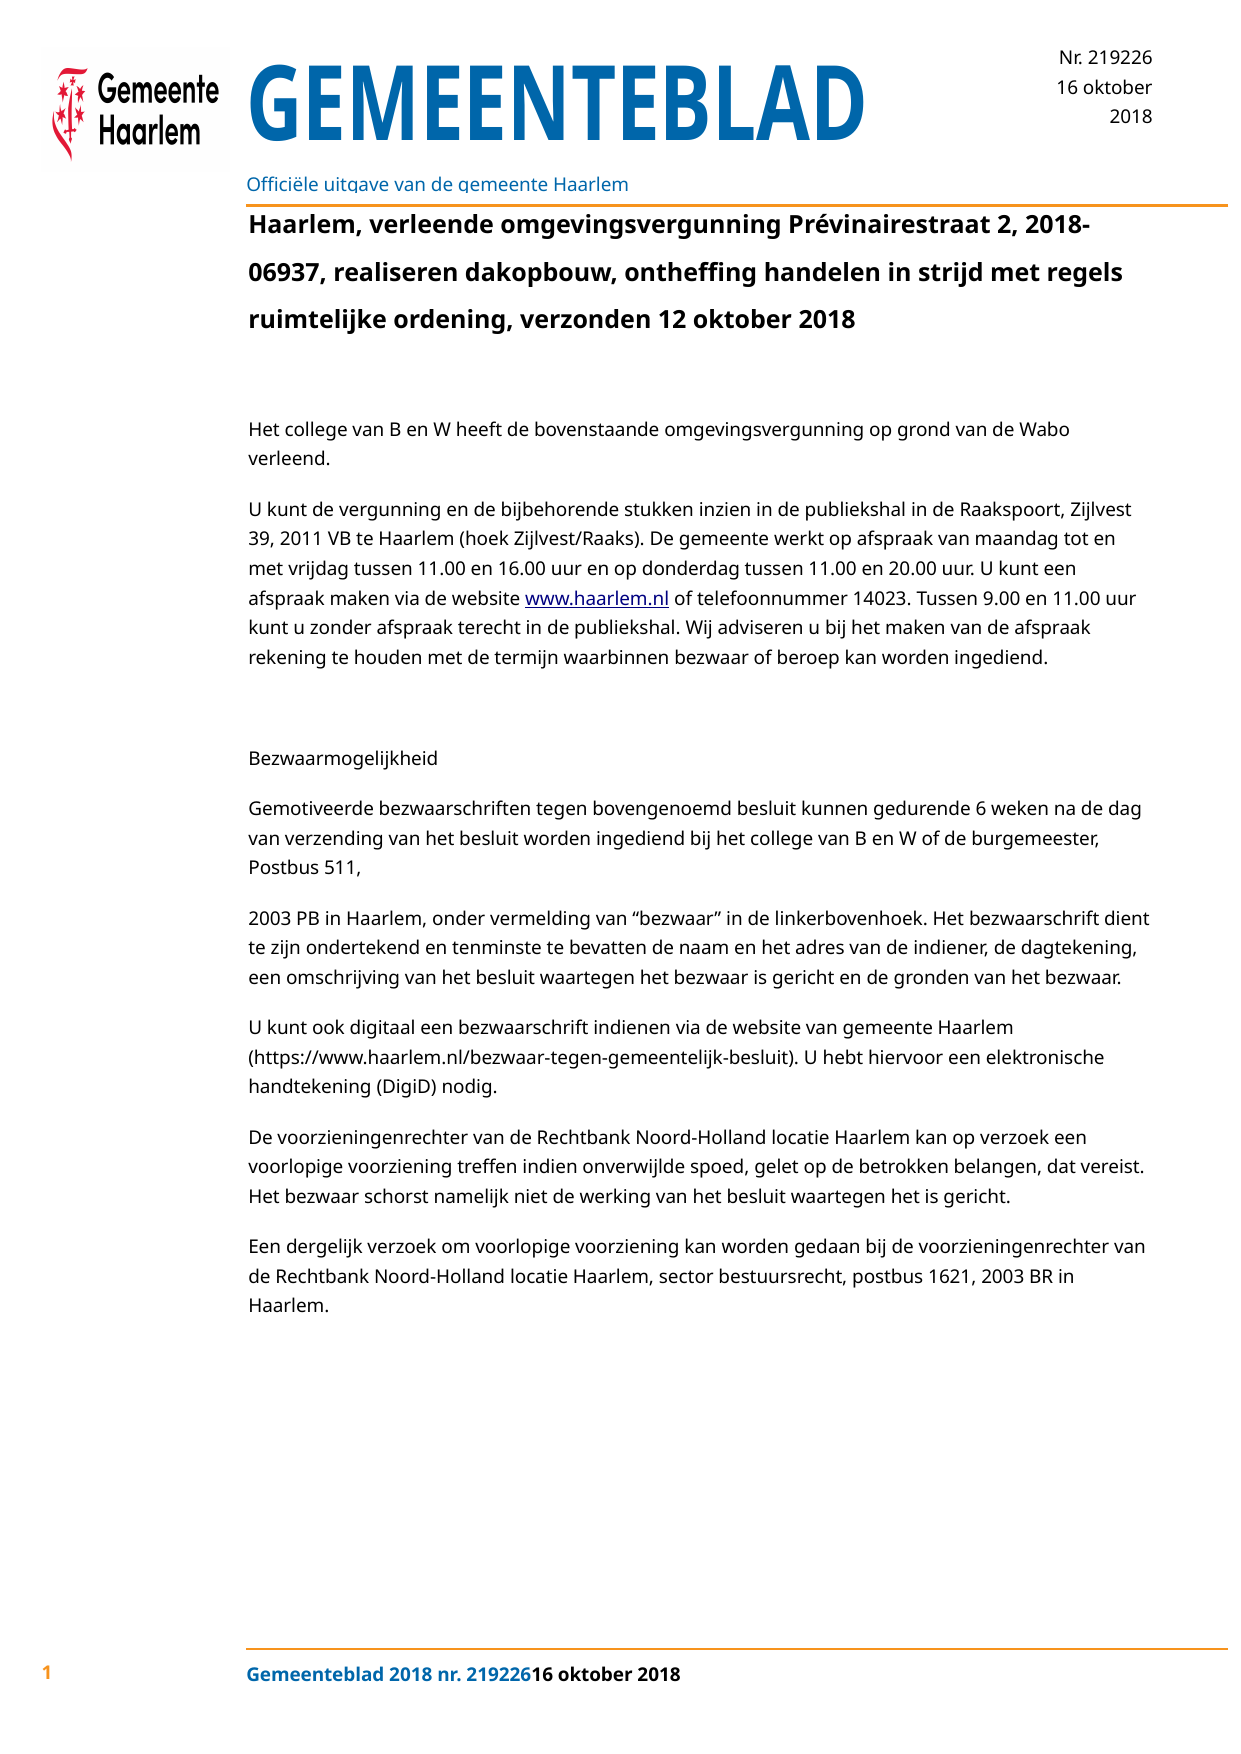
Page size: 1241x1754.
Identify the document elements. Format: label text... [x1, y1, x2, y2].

text U kunt ook digitaal een bezwaarschrift indienen via de website van gemeente Haarlem (https://www.haarlem.nl/bezwaar-tegen-gemeentelijk-besluit). U hebt hiervoor een elektronische handtekening (DigiD) nodig. [248, 1014, 1152, 1099]
text Het college van B en W heeft de bovenstaande omgevingsvergunning op grond van de Wabo verleend. [248, 416, 1152, 471]
text De voorzieningenrechter van de Rechtbank Noord-Holland locatie Haarlem kan op verzoek een voorlopige voorziening treffen indien onverwijlde spoed, gelet op de betrokken belangen, dat vereist. Het bezwaar schorst namelijk niet de werking van het besluit waartegen het is gericht. [248, 1124, 1152, 1209]
text Bezwaarmogelijkheid [248, 745, 1152, 770]
text 2003 PB in Haarlem, onder vermelding van “bezwaar” in de linkerbovenhoek. Het bezwaarschrift dient te zijn ondertekend en tenminste te bevatten de naam en het adres van de indiener, de dagtekening, een omschrijving van het besluit waartegen het bezwaar is gericht en de gronden van het bezwaar. [248, 905, 1152, 989]
text Een dergelijk verzoek om voorlopige voorziening kan worden gedaan bij de voorzieningenrechter van de Rechtbank Noord-Holland locatie Haarlem, sector bestuursrecht, postbus 1621, 2003 BR in Haarlem. [248, 1233, 1152, 1318]
picture [41, 47, 231, 172]
text Haarlem, verleende omgevingsvergunning Prévinairestraat 2, 2018-06937, realiseren dakopbouw, ontheffing handelen in strijd met regels ruimtelijke ordening, verzonden 12 oktober 2018 [248, 207, 1152, 336]
text U kunt de vergunning en de bijbehorende stukken inzien in de publiekshal in de Raakspoort, Zijlvest 39, 2011 VB te Haarlem (hoek Zijlvest/Raaks). De gemeente werkt op afspraak van maandag tot en met vrijdag tussen 11.00 en 16.00 uur en op donderdag tussen 11.00 en 20.00 uur. U kunt een afspraak maken via de website www.haarlem.nl of telefoonnummer 14023. Tussen 9.00 en 11.00 uur kunt u zonder afspraak terecht in de publiekshal. Wij adviseren u bij het maken van de afspraak rekening te houden met de termijn waarbinnen bezwaar of beroep kan worden ingediend. [248, 496, 1152, 669]
text Gemotiveerde bezwaarschriften tegen bovengenoemd besluit kunnen gedurende 6 weken na de dag van verzending van het besluit worden ingediend bij het college van B en W of de burgemeester, Postbus 511, [248, 795, 1152, 880]
